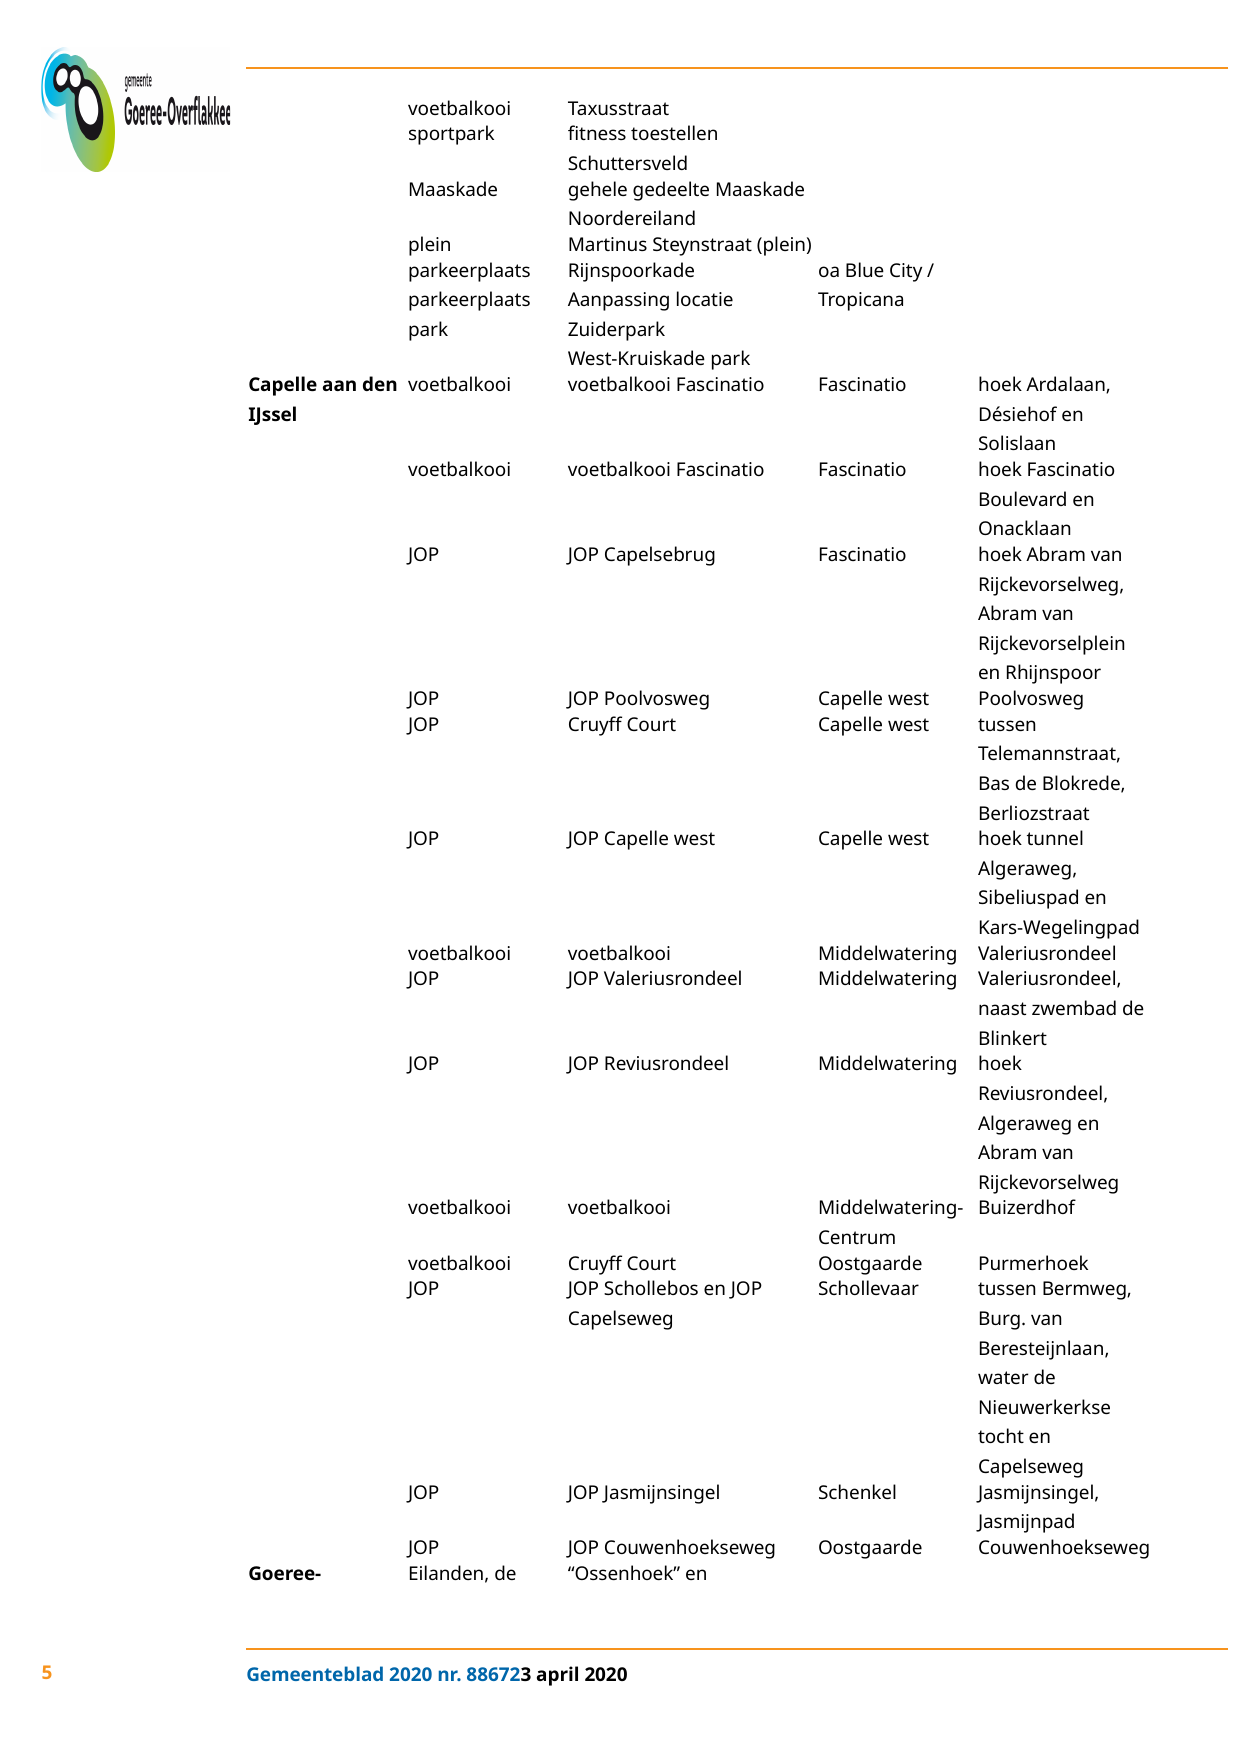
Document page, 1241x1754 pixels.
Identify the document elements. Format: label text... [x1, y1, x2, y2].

table_cell Eilanden, de [408, 1560, 568, 1586]
table_cell Schenkel [818, 1479, 978, 1534]
table_cell voetbalkooi [568, 940, 818, 966]
table_cell Middelwatering [818, 940, 978, 966]
table_cell Middelwatering [818, 1051, 978, 1194]
table_cell Capelle west [818, 825, 978, 940]
table_cell Capelle aan den IJssel [248, 371, 408, 456]
table_cell JOP [408, 1479, 568, 1534]
table_cell Rijnspoorkade Aanpassing locatie Zuiderpark West-Kruiskade park [568, 257, 818, 371]
table_cell Valeriusrondeel [978, 940, 1152, 966]
table_cell [818, 121, 978, 176]
table_cell [818, 95, 978, 121]
table_cell [818, 1560, 978, 1586]
table_cell voetbalkooi [568, 1195, 818, 1250]
table_cell JOP Capelle west [568, 825, 818, 940]
table_cell Middelwatering-Centrum [818, 1195, 978, 1250]
table_cell JOP [408, 1276, 568, 1479]
table_cell [978, 95, 1152, 121]
table_cell Capelle west [818, 711, 978, 825]
table_cell [248, 1479, 408, 1534]
table_cell JOP [408, 1051, 568, 1194]
table_cell JOP [408, 966, 568, 1051]
table_cell [978, 257, 1152, 371]
table_cell voetbalkooi [408, 371, 568, 456]
table_cell Purmerhoek [978, 1250, 1152, 1276]
table_cell hoek Reviusrondeel, Algeraweg en Abram van Rijckevorselweg [978, 1051, 1152, 1194]
table_cell JOP Jasmijnsingel [568, 1479, 818, 1534]
table_cell Buizerdhof [978, 1195, 1152, 1250]
table_cell JOP [408, 1534, 568, 1560]
table_cell [248, 685, 408, 711]
table_cell voetbalkooi [408, 456, 568, 541]
table_cell [248, 257, 408, 371]
picture [41, 47, 231, 172]
table_cell Couwenhoekseweg [978, 1534, 1152, 1560]
table_cell Fascinatio [818, 371, 978, 456]
table_cell parkeerplaats parkeerplaats park [408, 257, 568, 371]
table_cell Fascinatio [818, 456, 978, 541]
table_cell [248, 966, 408, 1051]
table_cell [248, 1534, 408, 1560]
table_cell hoek Fascinatio Boulevard en Onacklaan [978, 456, 1152, 541]
table_cell [248, 1250, 408, 1276]
table_cell [248, 825, 408, 940]
table_cell [978, 121, 1152, 176]
table_cell [248, 1195, 408, 1250]
table_cell JOP Valeriusrondeel [568, 966, 818, 1051]
table_cell Oostgaarde [818, 1250, 978, 1276]
table_cell JOP [408, 685, 568, 711]
table_cell [818, 231, 978, 257]
table_cell [248, 940, 408, 966]
table_cell oa Blue City / Tropicana [818, 257, 978, 371]
table_cell JOP Reviusrondeel [568, 1051, 818, 1194]
table_cell voetbalkooi Fascinatio [568, 371, 818, 456]
table_cell voetbalkooi [408, 940, 568, 966]
table_cell Martinus Steynstraat (plein) [568, 231, 818, 257]
table_cell hoek Abram van Rijckevorselweg, Abram van Rijckevorselplein en Rhijnspoor [978, 541, 1152, 685]
table_cell JOP Couwenhoekseweg [568, 1534, 818, 1560]
table_cell Goeree- [248, 1560, 408, 1586]
table_cell “Ossenhoek” en [568, 1560, 818, 1586]
table_cell [248, 711, 408, 825]
table_cell Middelwatering [818, 966, 978, 1051]
table_cell [978, 176, 1152, 231]
table_cell voetbalkooi [408, 95, 568, 121]
table_cell Maaskade [408, 176, 568, 231]
table_cell [248, 456, 408, 541]
table_cell Schollevaar [818, 1276, 978, 1479]
table_cell [248, 1051, 408, 1194]
table_cell JOP [408, 825, 568, 940]
table_cell [978, 1560, 1152, 1586]
table_cell voetbalkooi [408, 1195, 568, 1250]
table_cell JOP Schollebos en JOP Capelseweg [568, 1276, 818, 1479]
table_cell JOP [408, 711, 568, 825]
table_cell hoek Ardalaan, Désiehof en Solislaan [978, 371, 1152, 456]
table_cell tussen Telemannstraat, Bas de Blokrede, Berliozstraat [978, 711, 1152, 825]
table_cell [248, 121, 408, 176]
table_cell Jasmijnsingel, Jasmijnpad [978, 1479, 1152, 1534]
table_cell Oostgaarde [818, 1534, 978, 1560]
table_cell [818, 176, 978, 231]
table_cell Cruyff Court [568, 1250, 818, 1276]
table_cell JOP [408, 541, 568, 685]
table_cell Valeriusrondeel, naast zwembad de Blinkert [978, 966, 1152, 1051]
table_cell fitness toestellen Schuttersveld [568, 121, 818, 176]
table_cell plein [408, 231, 568, 257]
table_cell voetbalkooi [408, 1250, 568, 1276]
table_cell [978, 231, 1152, 257]
table_cell Cruyff Court [568, 711, 818, 825]
table_cell tussen Bermweg, Burg. van Beresteijnlaan, water de Nieuwerkerkse tocht en Capelseweg [978, 1276, 1152, 1479]
table_cell [248, 176, 408, 231]
table_cell [248, 95, 408, 121]
table_cell Fascinatio [818, 541, 978, 685]
table_cell JOP Capelsebrug [568, 541, 818, 685]
table_cell [248, 231, 408, 257]
table_cell JOP Poolvosweg [568, 685, 818, 711]
table_cell [248, 1276, 408, 1479]
table_cell [248, 541, 408, 685]
table_cell sportpark [408, 121, 568, 176]
table_cell Capelle west [818, 685, 978, 711]
table_cell voetbalkooi Fascinatio [568, 456, 818, 541]
table_cell Taxusstraat [568, 95, 818, 121]
table_cell Poolvosweg [978, 685, 1152, 711]
table_cell gehele gedeelte Maaskade Noordereiland [568, 176, 818, 231]
table_cell hoek tunnel Algeraweg, Sibeliuspad en Kars-Wegelingpad [978, 825, 1152, 940]
